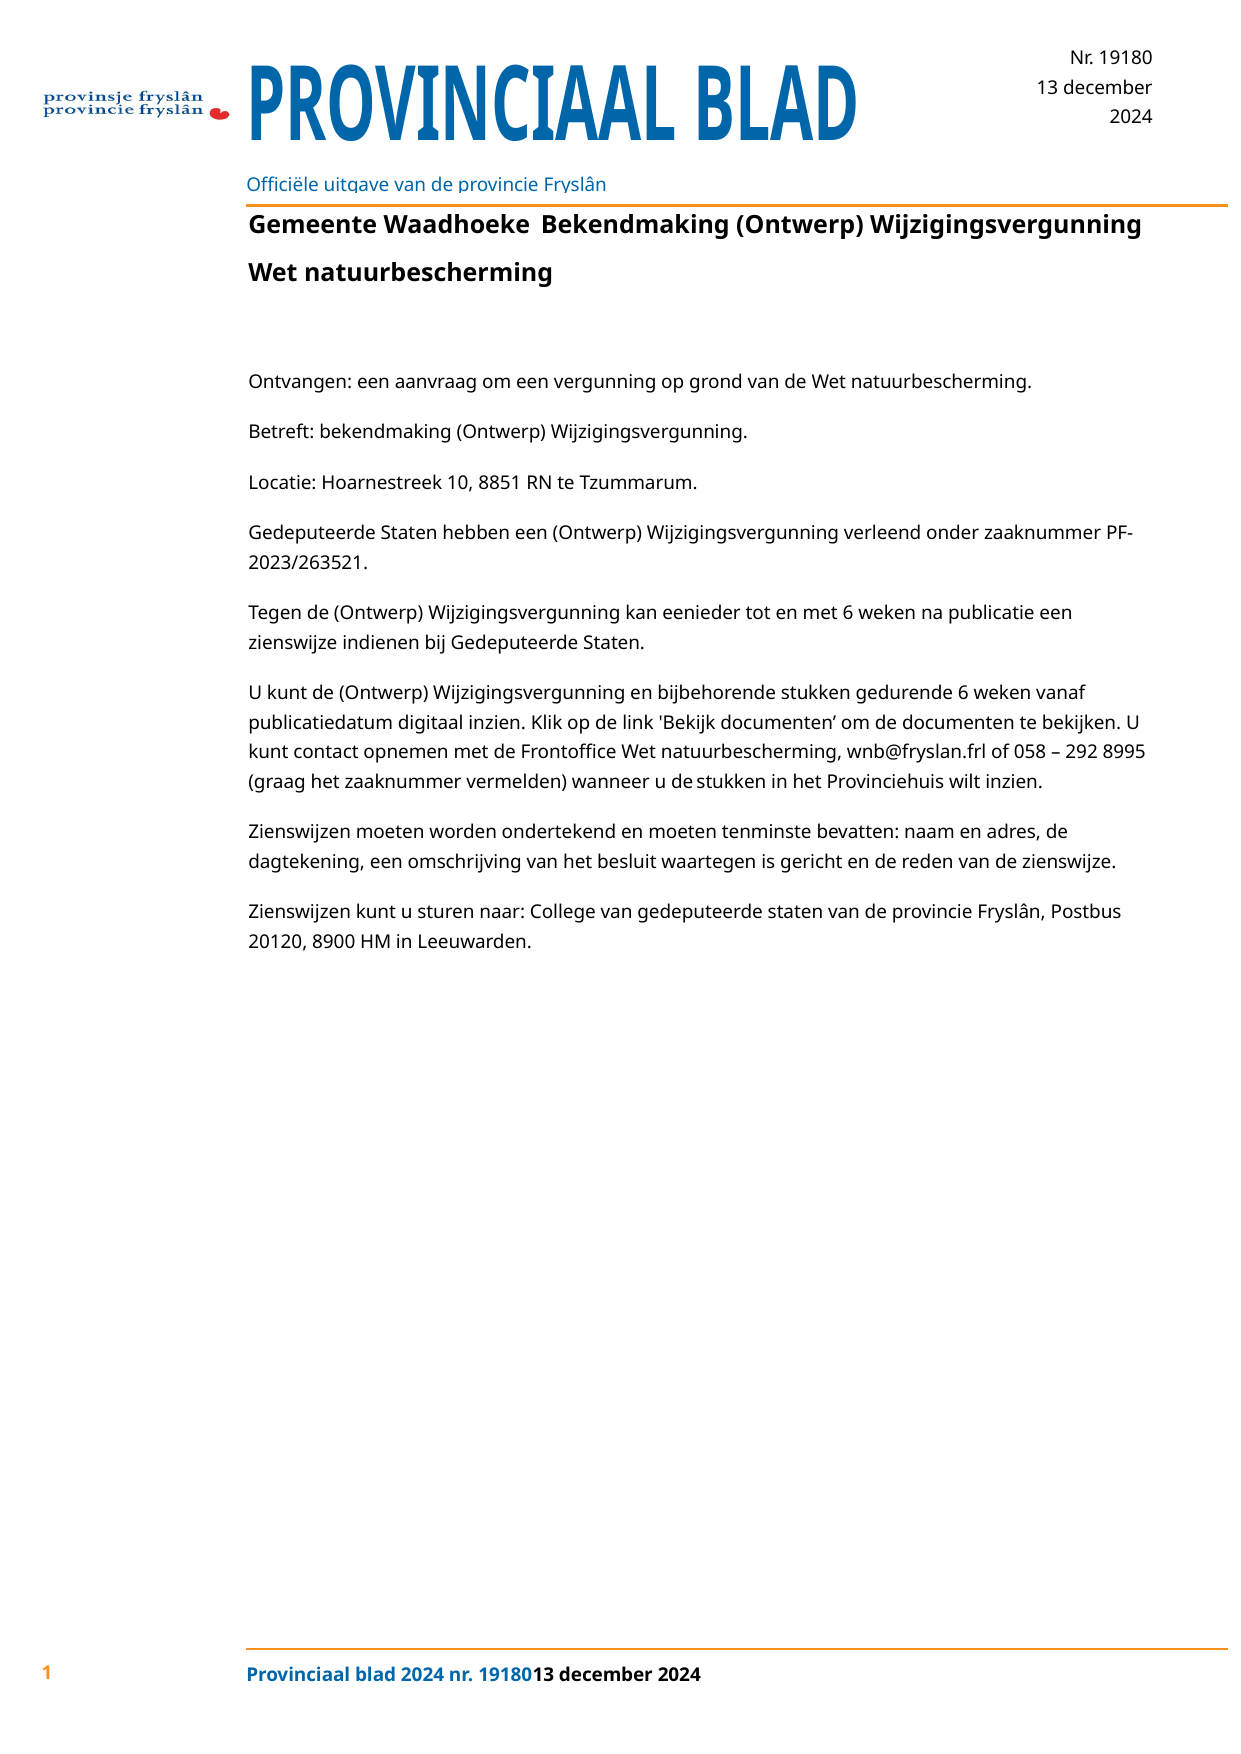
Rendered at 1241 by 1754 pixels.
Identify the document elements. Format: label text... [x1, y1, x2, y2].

text Ontvangen: een aanvraag om een vergunning op grond van de Wet natuurbescherming. [248, 368, 1152, 394]
text Zienswijzen kunt u sturen naar: College van gedeputeerde staten van de provincie Fryslân, Postbus 20120, 8900 HM in Leeuwarden. [248, 899, 1152, 954]
text Gedeputeerde Staten hebben een (Ontwerp) Wijzigingsvergunning verleend onder zaaknummer PF-2023/263521. [248, 519, 1152, 575]
picture [41, 47, 231, 172]
text Gemeente Waadhoeke Bekendmaking (Ontwerp) Wijzigingsvergunning Wet natuurbescherming [248, 207, 1152, 288]
text U kunt de (Ontwerp) Wijzigingsvergunning en bijbehorende stukken gedurende 6 weken vanaf publicatiedatum digitaal inzien. Klik op de link 'Bekijk documenten’ om de documenten te bekijken. U kunt contact opnemen met de Frontoffice Wet natuurbescherming, wnb@fryslan.frl of 058 – 292 8995 (graag het zaaknummer vermelden) wanneer u de stukken in het Provinciehuis wilt inzien. [248, 679, 1152, 794]
text Zienswijzen moeten worden ondertekend en moeten tenminste bevatten: naam en adres, de dagtekening, een omschrijving van het besluit waartegen is gericht en de reden van de zienswijze. [248, 819, 1152, 874]
text Betreft: bekendmaking (Ontwerp) Wijzigingsvergunning. [248, 419, 1152, 444]
text Locatie: Hoarnestreek 10, 8851 RN te Tzummarum. [248, 469, 1152, 495]
text Tegen de (Ontwerp) Wijzigingsvergunning kan eenieder tot en met 6 weken na publicatie een zienswijze indienen bij Gedeputeerde Staten. [248, 599, 1152, 655]
